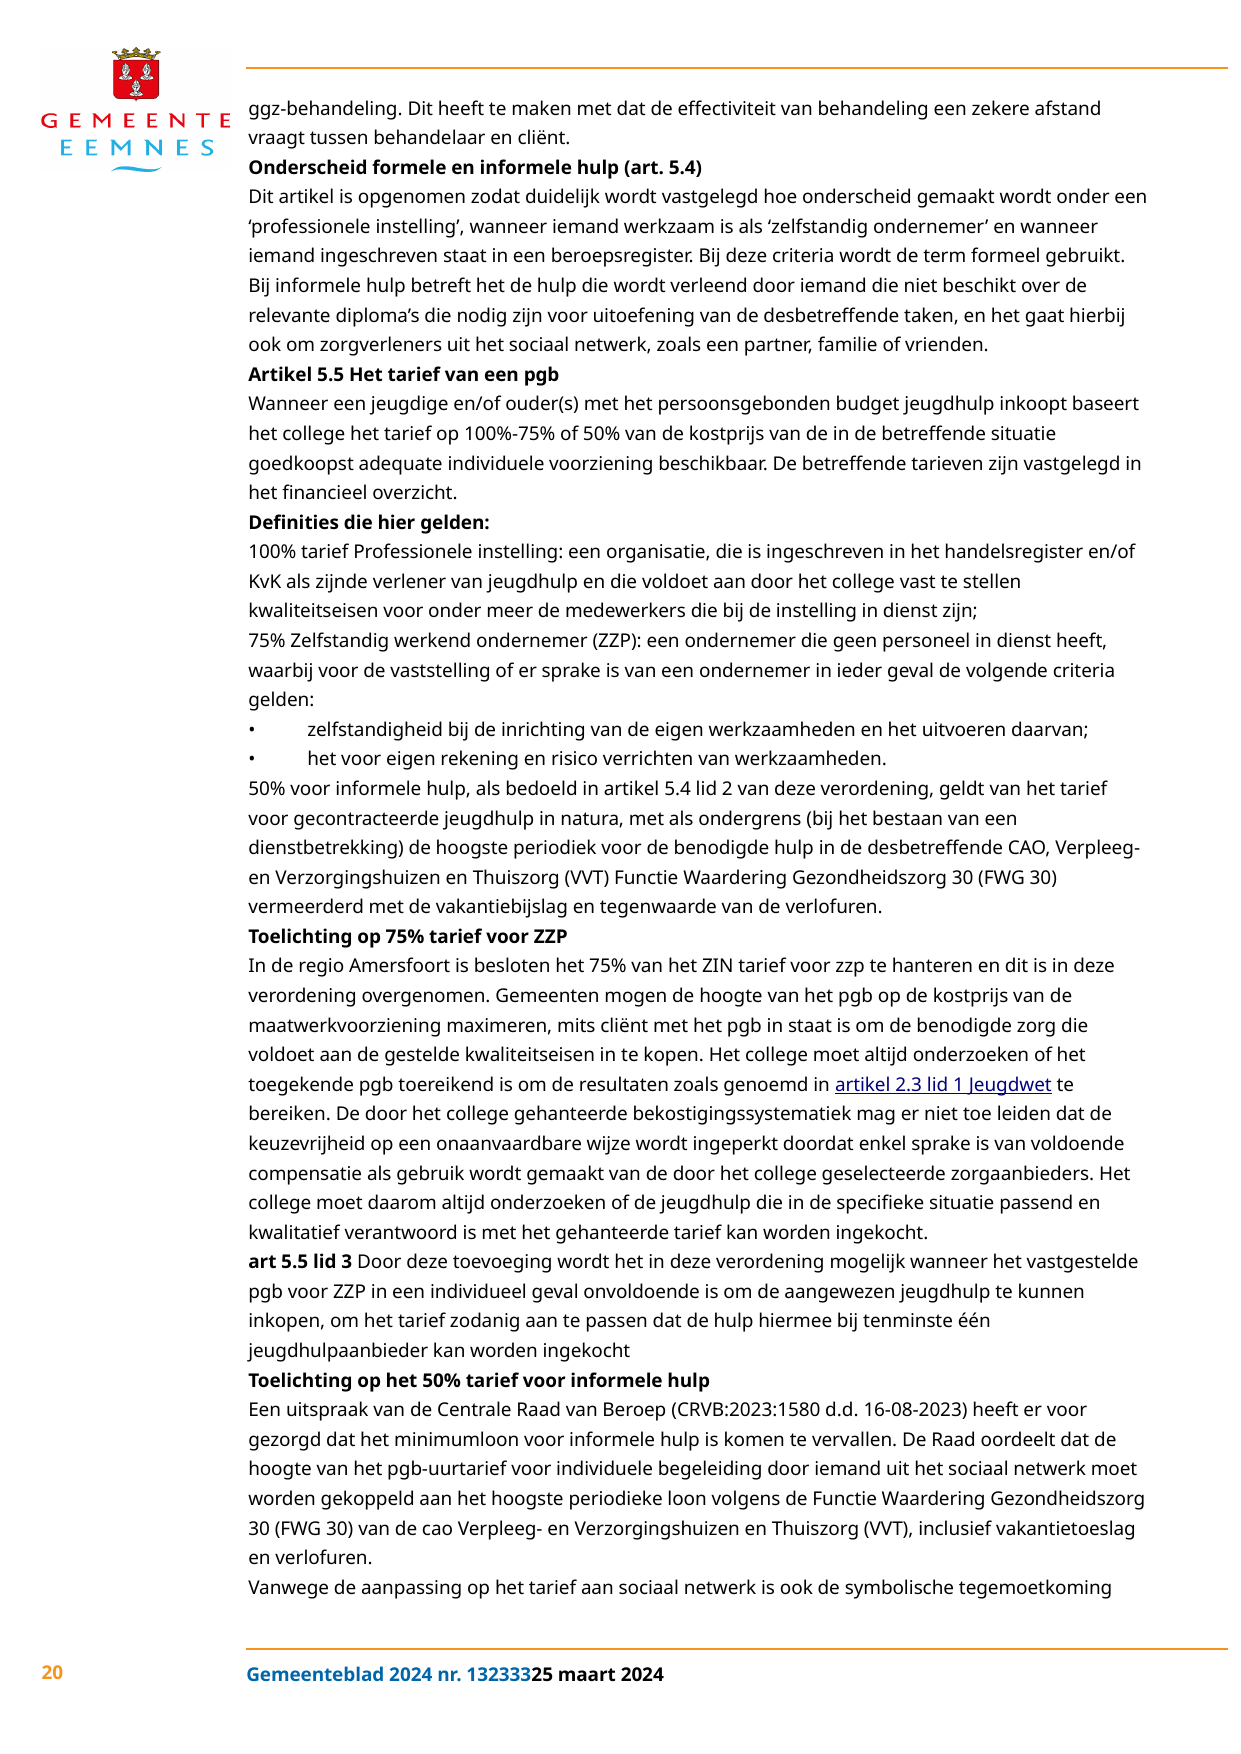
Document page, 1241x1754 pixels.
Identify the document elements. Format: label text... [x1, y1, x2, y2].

text 50% voor informele hulp, als bedoeld in artikel 5.4 lid 2 van deze verordening, geldt van het tarief voor gecontracteerde jeugdhulp in natura, met als ondergrens (bij het bestaan van een dienstbetrekking) de hoogste periodiek voor de benodigde hulp in de desbetreffende CAO, Verpleeg- en Verzorgingshuizen en Thuiszorg (VVT) Functie Waardering Gezondheidszorg 30 (FWG 30) vermeerderd met de vakantiebijslag en tegenwaarde van de verlofuren. [248, 775, 1152, 919]
text 75% Zelfstandig werkend ondernemer (ZZP): een ondernemer die geen personeel in dienst heeft, waarbij voor de vaststelling of er sprake is van een ondernemer in ieder geval de volgende criteria gelden: [248, 627, 1152, 712]
text 100% tarief Professionele instelling: een organisatie, die is ingeschreven in het handelsregister en/of KvK als zijnde verlener van jeugdhulp en die voldoet aan door het college vast te stellen kwaliteitseisen voor onder meer de medewerkers die bij de instelling in dienst zijn; [248, 538, 1152, 623]
text Dit artikel is opgenomen zodat duidelijk wordt vastgelegd hoe onderscheid gemaakt wordt onder een ‘professionele instelling’, wanneer iemand werkzaam is als ‘zelfstandig ondernemer’ en wanneer iemand ingeschreven staat in een beroepsregister. Bij deze criteria wordt de term formeel gebruikt. [248, 183, 1152, 268]
text In de regio Amersfoort is besloten het 75% van het ZIN tarief voor zzp te hanteren en dit is in deze verordening overgenomen. Gemeenten mogen de hoogte van het pgb op de kostprijs van de maatwerkvoorziening maximeren, mits cliënt met het pgb in staat is om de benodigde zorg die voldoet aan de gestelde kwaliteitseisen in te kopen. Het college moet altijd onderzoeken of het toegekende pgb toereikend is om de resultaten zoals genoemd in artikel 2.3 lid 1 Jeugdwet te bereiken. De door het college gehanteerde bekostigingssystematiek mag er niet toe leiden dat de keuzevrijheid op een onaanvaardbare wijze wordt ingeperkt doordat enkel sprake is van voldoende compensatie als gebruik wordt gemaakt van de door het college geselecteerde zorgaanbieders. Het college moet daarom altijd onderzoeken of de jeugdhulp die in de specifieke situatie passend en kwalitatief verantwoord is met het gehanteerde tarief kan worden ingekocht. [248, 953, 1152, 1245]
text Artikel 5.5 Het tarief van een pgb [248, 361, 1152, 387]
text Toelichting op 75% tarief voor ZZP [248, 923, 1152, 949]
text Definities die hier gelden: [248, 509, 1152, 535]
text art 5.5 lid 3 Door deze toevoeging wordt het in deze verordening mogelijk wanneer het vastgestelde pgb voor ZZP in een individueel geval onvoldoende is om de aangewezen jeugdhulp te kunnen inkopen, om het tarief zodanig aan te passen dat de hulp hiermee bij tenminste één jeugdhulpaanbieder kan worden ingekocht [248, 1248, 1152, 1363]
picture [41, 47, 231, 172]
text Onderscheid formele en informele hulp (art. 5.4) [248, 154, 1152, 180]
list het voor eigen rekening en risico verrichten van werkzaamheden. [248, 746, 1152, 771]
text ggz-behandeling. Dit heeft te maken met dat de effectiviteit van behandeling een zekere afstand vraagt tussen behandelaar en cliënt. [248, 95, 1152, 150]
text Bij informele hulp betreft het de hulp die wordt verleend door iemand die niet beschikt over de relevante diploma’s die nodig zijn voor uitoefening van de desbetreffende taken, en het gaat hierbij ook om zorgverleners uit het sociaal netwerk, zoals een partner, familie of vrienden. [248, 272, 1152, 357]
text Vanwege de aanpassing op het tarief aan sociaal netwerk is ook de symbolische tegemoetkoming [248, 1574, 1152, 1600]
text Wanneer een jeugdige en/of ouder(s) met het persoonsgebonden budget jeugdhulp inkoopt baseert het college het tarief op 100%-75% of 50% van de kostprijs van de in de betreffende situatie goedkoopst adequate individuele voorziening beschikbaar. De betreffende tarieven zijn vastgelegd in het financieel overzicht. [248, 391, 1152, 505]
text Een uitspraak van de Centrale Raad van Beroep (CRVB:2023:1580 d.d. 16-08-2023) heeft er voor gezorgd dat het minimumloon voor informele hulp is komen te vervallen. De Raad oordeelt dat de hoogte van het pgb-uurtarief voor individuele begeleiding door iemand uit het sociaal netwerk moet worden gekoppeld aan het hoogste periodieke loon volgens de Functie Waardering Gezondheidszorg 30 (FWG 30) van de cao Verpleeg- en Verzorgingshuizen en Thuiszorg (VVT), inclusief vakantietoeslag en verlofuren. [248, 1396, 1152, 1570]
text Toelichting op het 50% tarief voor informele hulp [248, 1367, 1152, 1393]
list zelfstandigheid bij de inrichting van de eigen werkzaamheden en het uitvoeren daarvan; [248, 716, 1152, 742]
